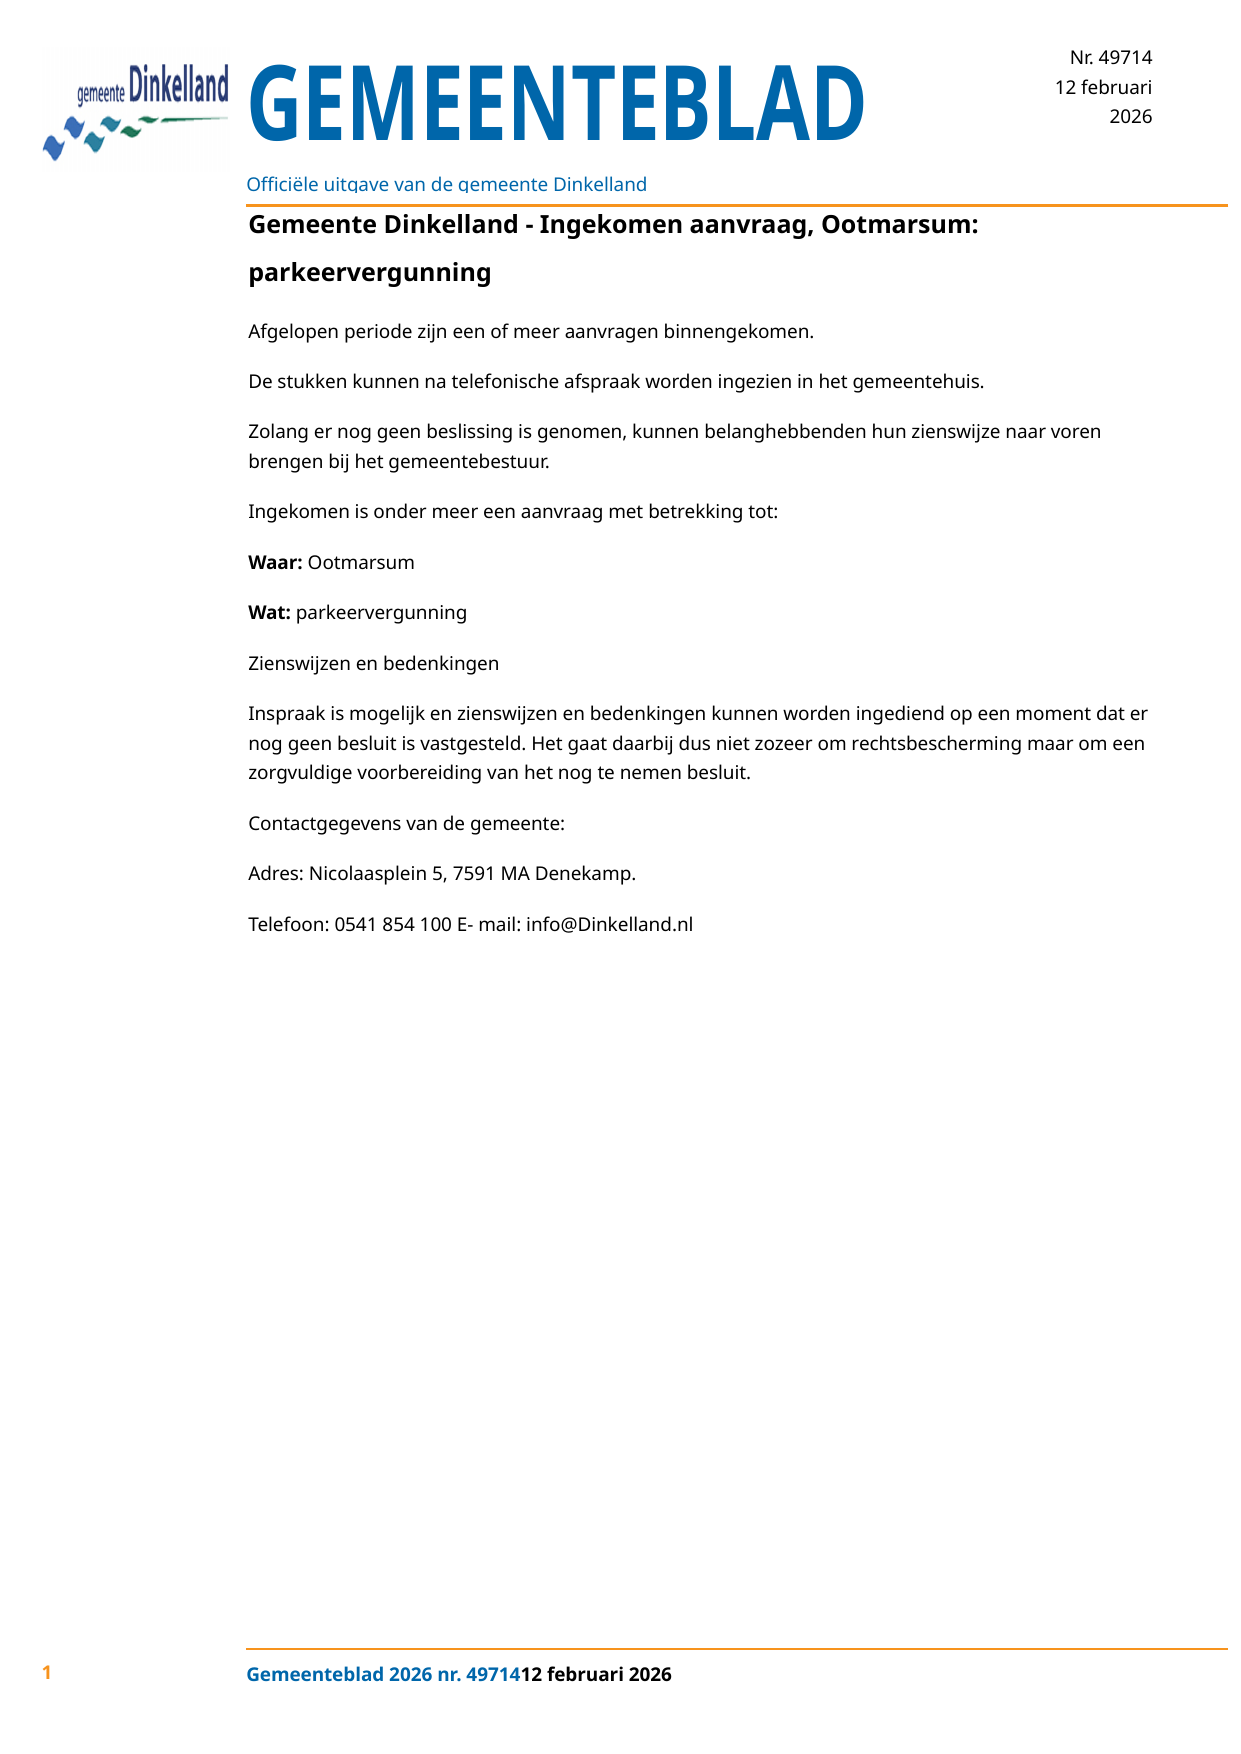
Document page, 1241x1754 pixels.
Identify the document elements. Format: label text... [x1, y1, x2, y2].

text Zolang er nog geen beslissing is genomen, kunnen belanghebbenden hun zienswijze naar voren brengen bij het gemeentebestuur. [248, 419, 1152, 474]
text Contactgegevens van de gemeente: [248, 810, 1152, 836]
text Inspraak is mogelijk en zienswijzen en bedenkingen kunnen worden ingediend op een moment dat er nog geen besluit is vastgesteld. Het gaat daarbij dus niet zozeer om rechtsbescherming maar om een zorgvuldige voorbereiding van het nog te nemen besluit. [248, 700, 1152, 785]
text De stukken kunnen na telefonische afspraak worden ingezien in het gemeentehuis. [248, 368, 1152, 394]
text Zienswijzen en bedenkingen [248, 650, 1152, 676]
text Gemeente Dinkelland - Ingekomen aanvraag, Ootmarsum: parkeervergunning [248, 207, 1152, 288]
text Telefoon: 0541 854 100 E- mail: info@Dinkelland.nl [248, 911, 1152, 937]
text Wat: parkeervergunning [248, 599, 1152, 625]
text Waar: Ootmarsum [248, 549, 1152, 575]
picture [41, 47, 231, 172]
text Ingekomen is onder meer een aanvraag met betrekking tot: [248, 499, 1152, 524]
text Afgelopen periode zijn een of meer aanvragen binnengekomen. [248, 318, 1152, 344]
text Adres: Nicolaasplein 5, 7591 MA Denekamp. [248, 860, 1152, 886]
